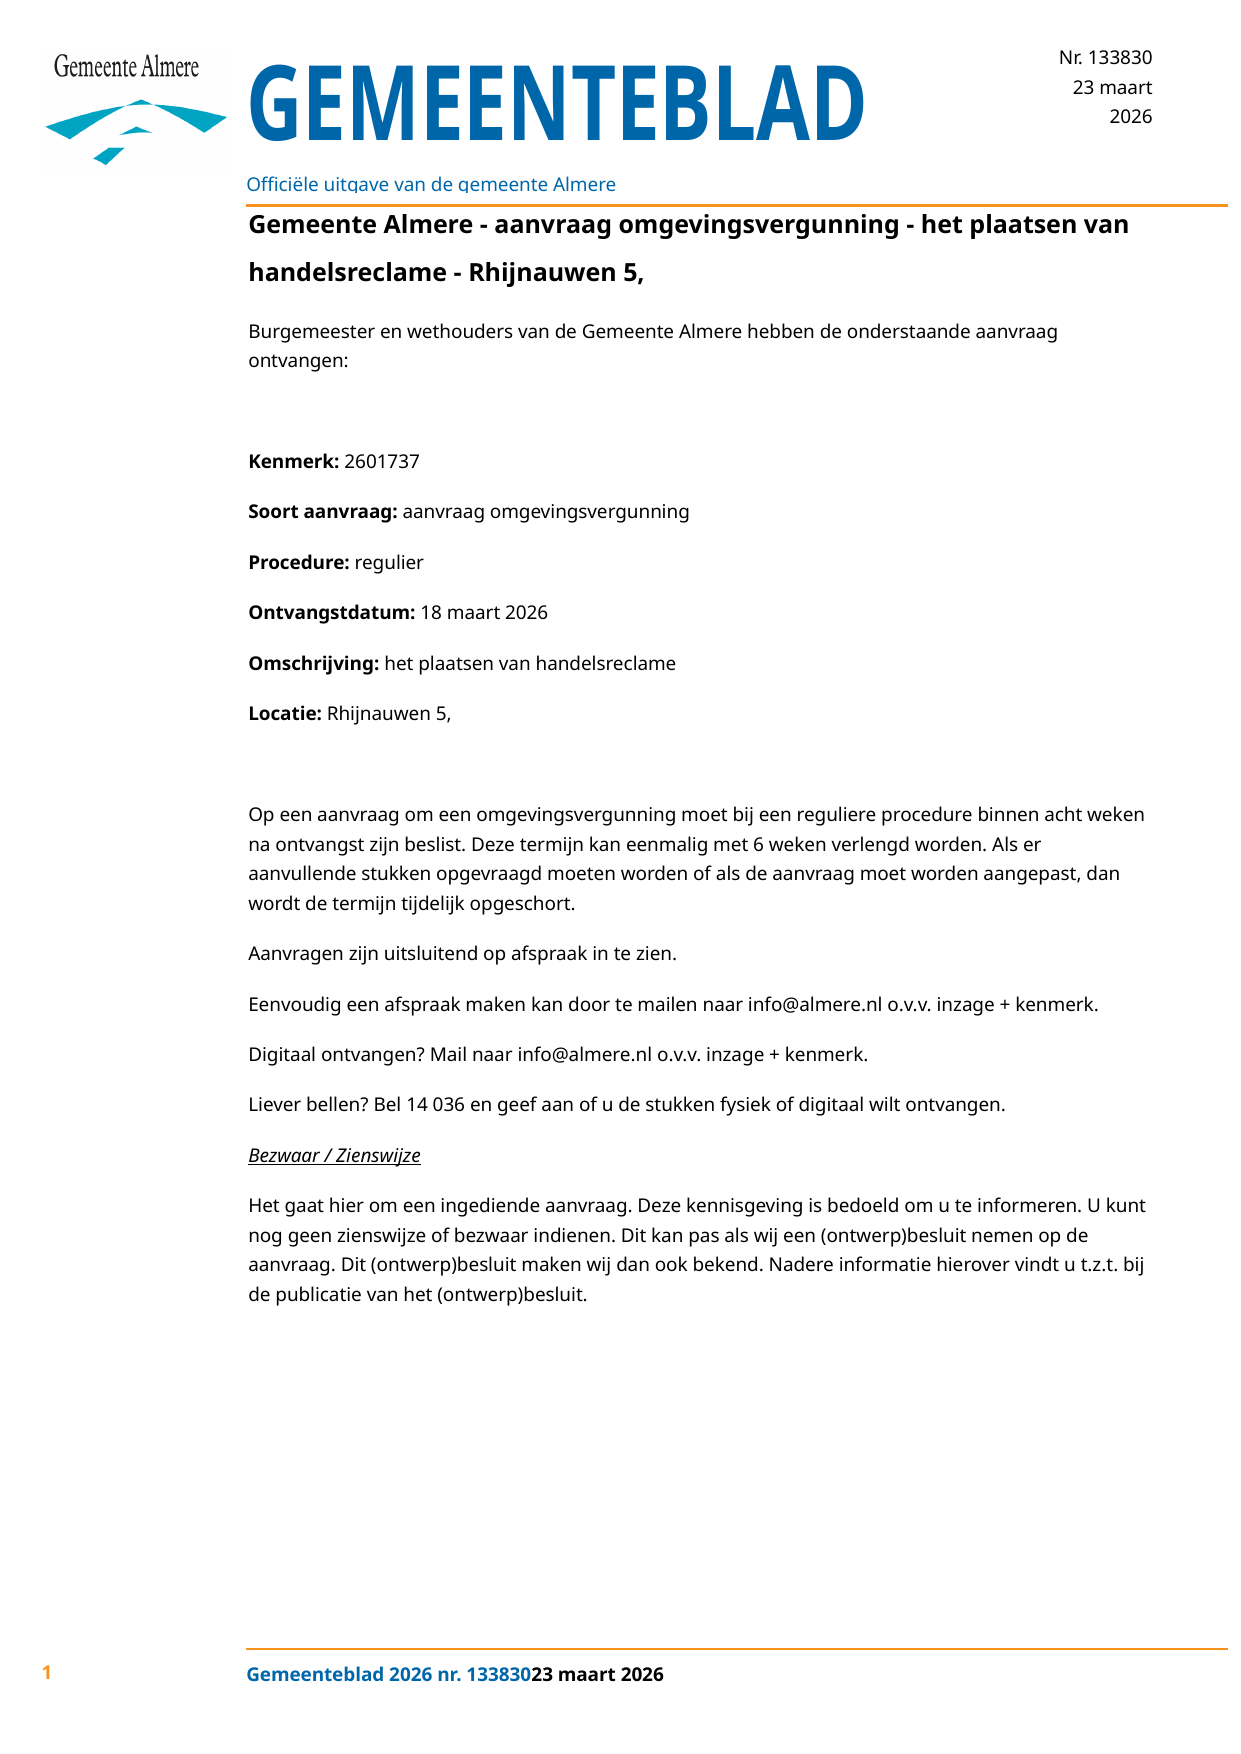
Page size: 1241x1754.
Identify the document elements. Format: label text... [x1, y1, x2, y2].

text Eenvoudig een afspraak maken kan door te mailen naar info@almere.nl o.v.v. inzage + kenmerk. [248, 991, 1152, 1017]
text Soort aanvraag: aanvraag omgevingsvergunning [248, 499, 1152, 524]
text Ontvangstdatum: 18 maart 2026 [248, 599, 1152, 625]
text Kenmerk: 2601737 [248, 448, 1152, 474]
text Bezwaar / Zienswijze [248, 1142, 1152, 1168]
text Digitaal ontvangen? Mail naar info@almere.nl o.v.v. inzage + kenmerk. [248, 1041, 1152, 1067]
text Omschrijving: het plaatsen van handelsreclame [248, 650, 1152, 676]
text Aanvragen zijn uitsluitend op afspraak in te zien. [248, 940, 1152, 966]
text Burgemeester en wethouders van de Gemeente Almere hebben de onderstaande aanvraag ontvangen: [248, 318, 1152, 373]
text Het gaat hier om een ingediende aanvraag. Deze kennisgeving is bedoeld om u te informeren. U kunt nog geen zienswijze of bezwaar indienen. Dit kan pas als wij een (ontwerp)besluit nemen op de aanvraag. Dit (ontwerp)besluit maken wij dan ook bekend. Nadere informatie hierover vindt u t.z.t. bij de publicatie van het (ontwerp)besluit. [248, 1192, 1152, 1307]
picture [41, 47, 231, 172]
text Locatie: Rhijnauwen 5, [248, 700, 1152, 726]
text Op een aanvraag om een omgevingsvergunning moet bij een reguliere procedure binnen acht weken na ontvangst zijn beslist. Deze termijn kan eenmalig met 6 weken verlengd worden. Als er aanvullende stukken opgevraagd moeten worden of als de aanvraag moet worden aangepast, dan wordt de termijn tijdelijk opgeschort. [248, 801, 1152, 916]
text Gemeente Almere - aanvraag omgevingsvergunning - het plaatsen van handelsreclame - Rhijnauwen 5, [248, 207, 1152, 288]
text Procedure: regulier [248, 549, 1152, 575]
text Liever bellen? Bel 14 036 en geef aan of u de stukken fysiek of digitaal wilt ontvangen. [248, 1092, 1152, 1117]
